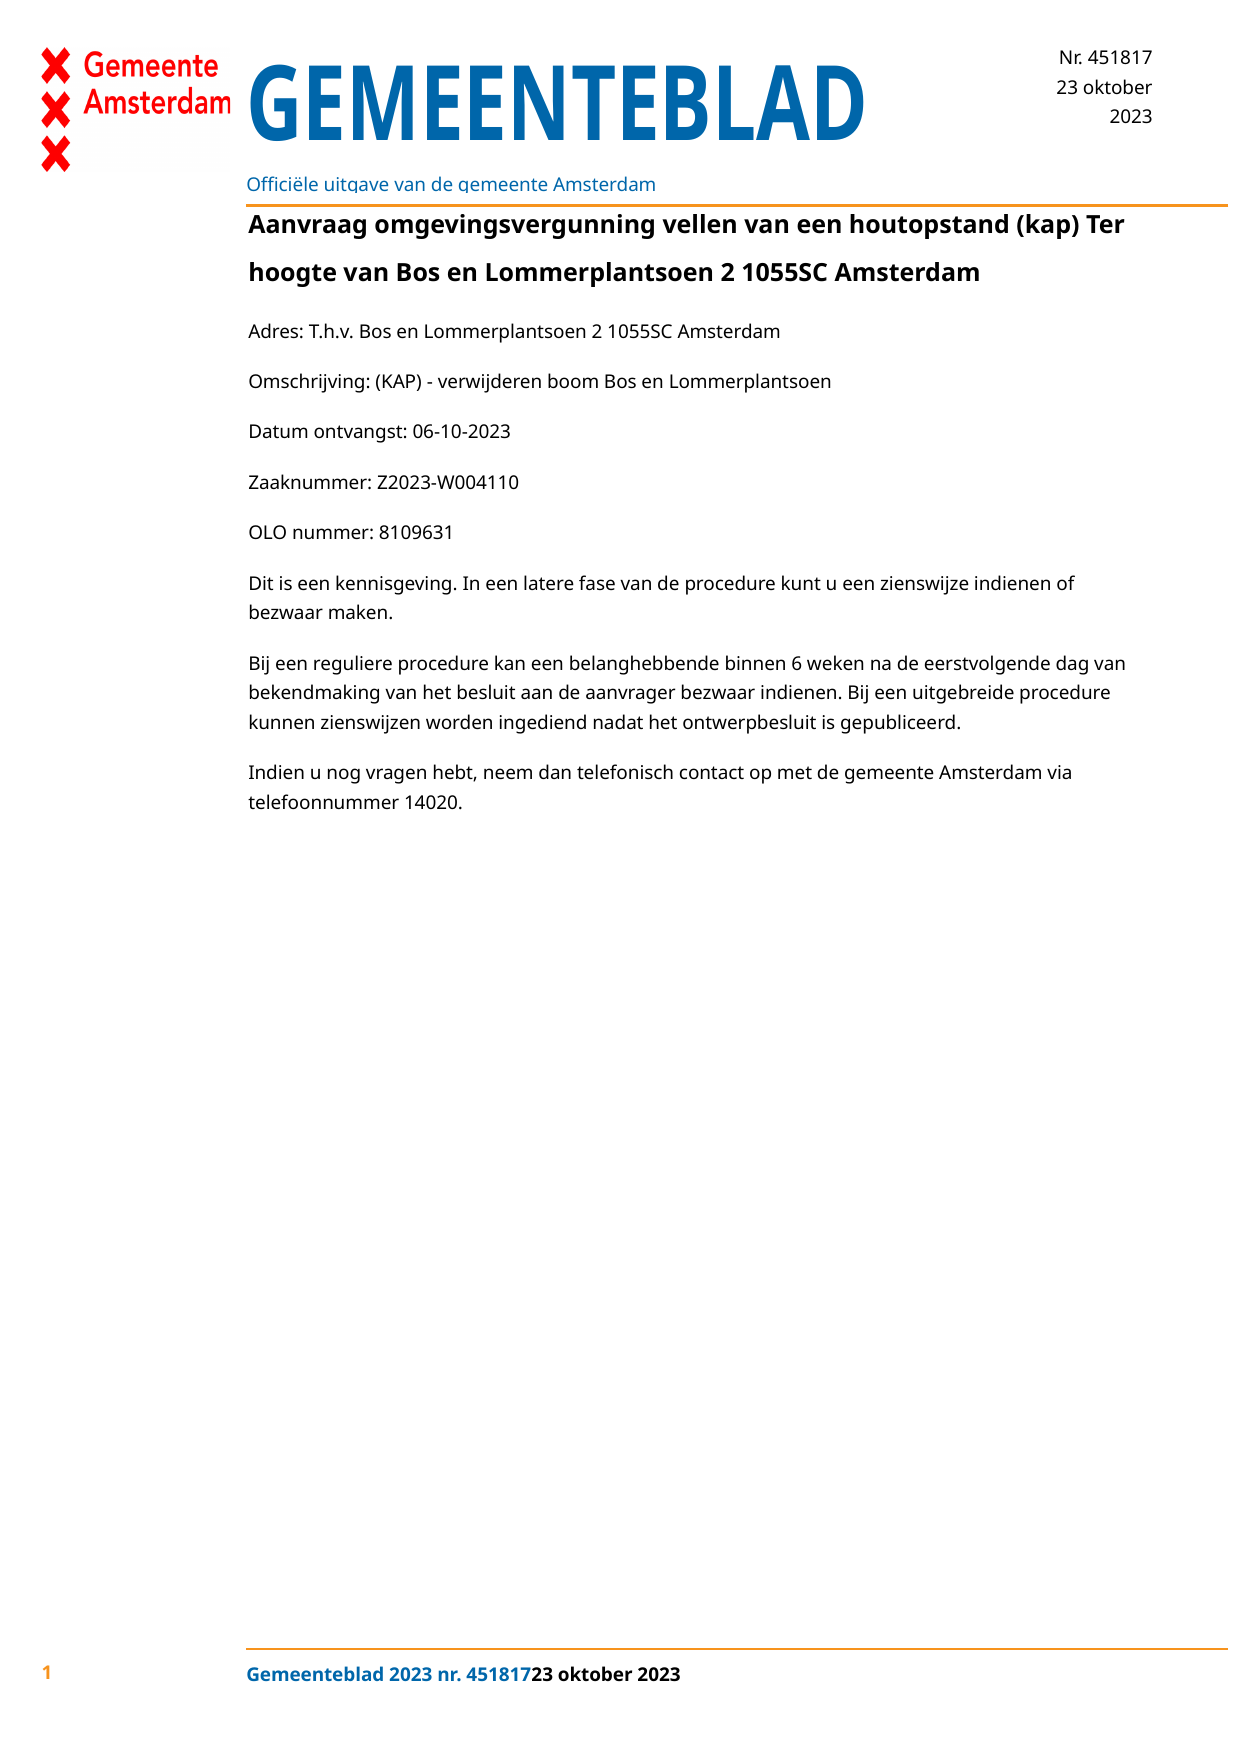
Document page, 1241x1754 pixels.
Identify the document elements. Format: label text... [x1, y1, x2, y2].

text Dit is een kennisgeving. In een latere fase van de procedure kunt u een zienswijze indienen of bezwaar maken. [248, 570, 1152, 625]
text Datum ontvangst: 06-10-2023 [248, 419, 1152, 444]
picture [41, 47, 231, 172]
text Aanvraag omgevingsvergunning vellen van een houtopstand (kap) Ter hoogte van Bos en Lommerplantsoen 2 1055SC Amsterdam [248, 207, 1152, 288]
text Bij een reguliere procedure kan een belanghebbende binnen 6 weken na de eerstvolgende dag van bekendmaking van het besluit aan de aanvrager bezwaar indienen. Bij een uitgebreide procedure kunnen zienswijzen worden ingediend nadat het ontwerpbesluit is gepubliceerd. [248, 650, 1152, 735]
text Adres: T.h.v. Bos en Lommerplantsoen 2 1055SC Amsterdam [248, 318, 1152, 344]
text OLO nummer: 8109631 [248, 519, 1152, 545]
text Zaaknummer: Z2023-W004110 [248, 469, 1152, 495]
text Omschrijving: (KAP) - verwijderen boom Bos en Lommerplantsoen [248, 368, 1152, 394]
text Indien u nog vragen hebt, neem dan telefonisch contact op met de gemeente Amsterdam via telefoonnummer 14020. [248, 759, 1152, 815]
